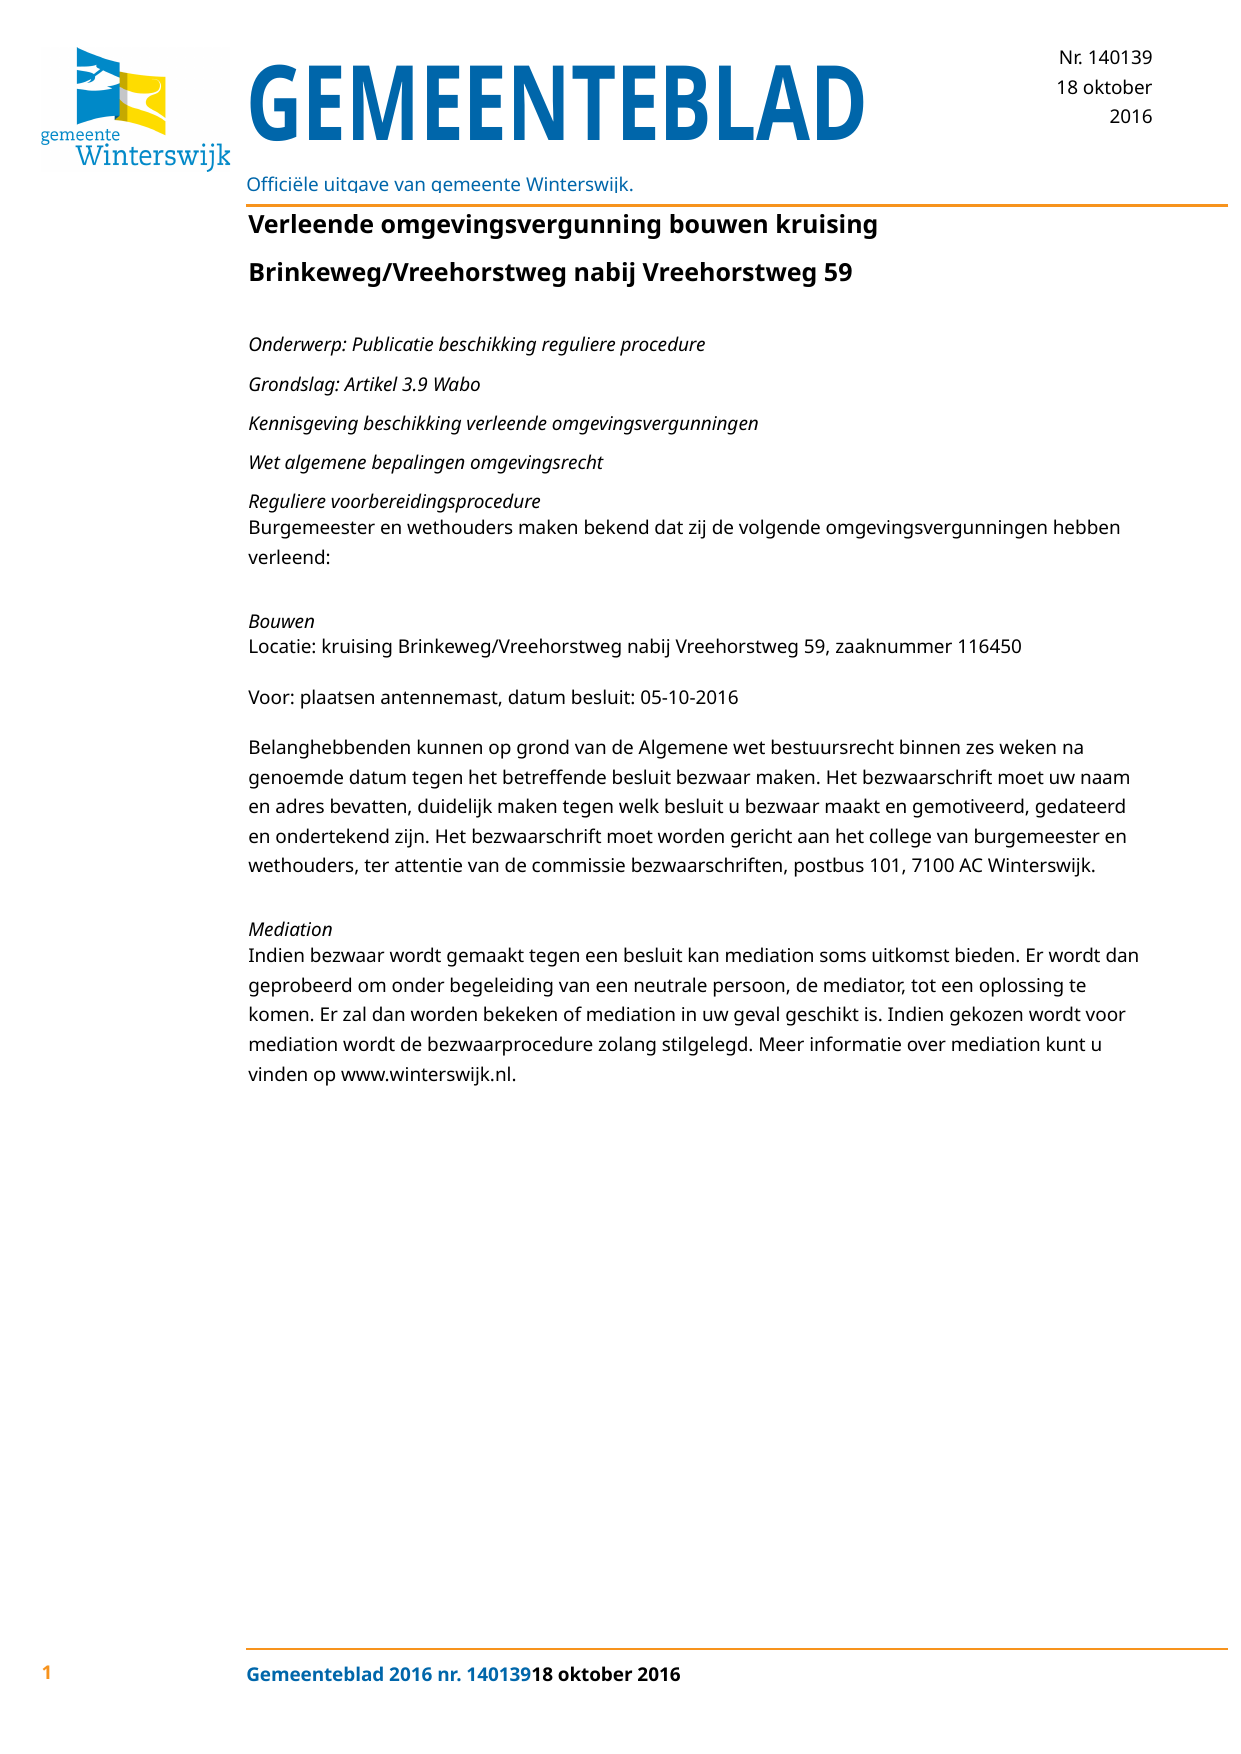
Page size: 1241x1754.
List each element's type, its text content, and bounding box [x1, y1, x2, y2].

text Indien bezwaar wordt gemaakt tegen een besluit kan mediation soms uitkomst bieden. Er wordt dan geprobeerd om onder begeleiding van een neutrale persoon, de mediator, tot een oplossing te komen. Er zal dan worden bekeken of mediation in uw geval geschikt is. Indien gekozen wordt voor mediation wordt de bezwaarprocedure zolang stilgelegd. Meer informatie over mediation kunt u vinden op www.winterswijk.nl. [248, 942, 1152, 1086]
text Bouwen [248, 608, 1152, 633]
text Verleende omgevingsvergunning bouwen kruising Brinkeweg/Vreehorstweg nabij Vreehorstweg 59 [248, 207, 1152, 288]
text Belanghebbenden kunnen op grond van de Algemene wet bestuursrecht binnen zes weken na genoemde datum tegen het betreffende besluit bezwaar maken. Het bezwaarschrift moet uw naam en adres bevatten, duidelijk maken tegen welk besluit u bezwaar maakt en gemotiveerd, gedateerd en ondertekend zijn. Het bezwaarschrift moet worden gericht aan het college van burgemeester en wethouders, ter attentie van de commissie bezwaarschriften, postbus 101, 7100 AC Winterswijk. [248, 734, 1152, 878]
text Reguliere voorbereidingsprocedure [248, 488, 1152, 514]
text Onderwerp: Publicatie beschikking reguliere procedure [248, 331, 1152, 357]
text Voor: plaatsen antennemast, datum besluit: 05-10-2016 [248, 684, 1152, 710]
picture [41, 47, 231, 172]
text Grondslag: Artikel 3.9 Wabo [248, 371, 1152, 396]
picture [225, 153, 231, 162]
text Locatie: kruising Brinkeweg/Vreehorstweg nabij Vreehorstweg 59, zaaknummer 116450 [248, 633, 1152, 659]
text Mediation [248, 917, 1152, 942]
text Kennisgeving beschikking verleende omgevingsvergunningen [248, 410, 1152, 436]
text Burgemeester en wethouders maken bekend dat zij de volgende omgevingsvergunningen hebben verleend: [248, 514, 1152, 569]
text Wet algemene bepalingen omgevingsrecht [248, 449, 1152, 475]
